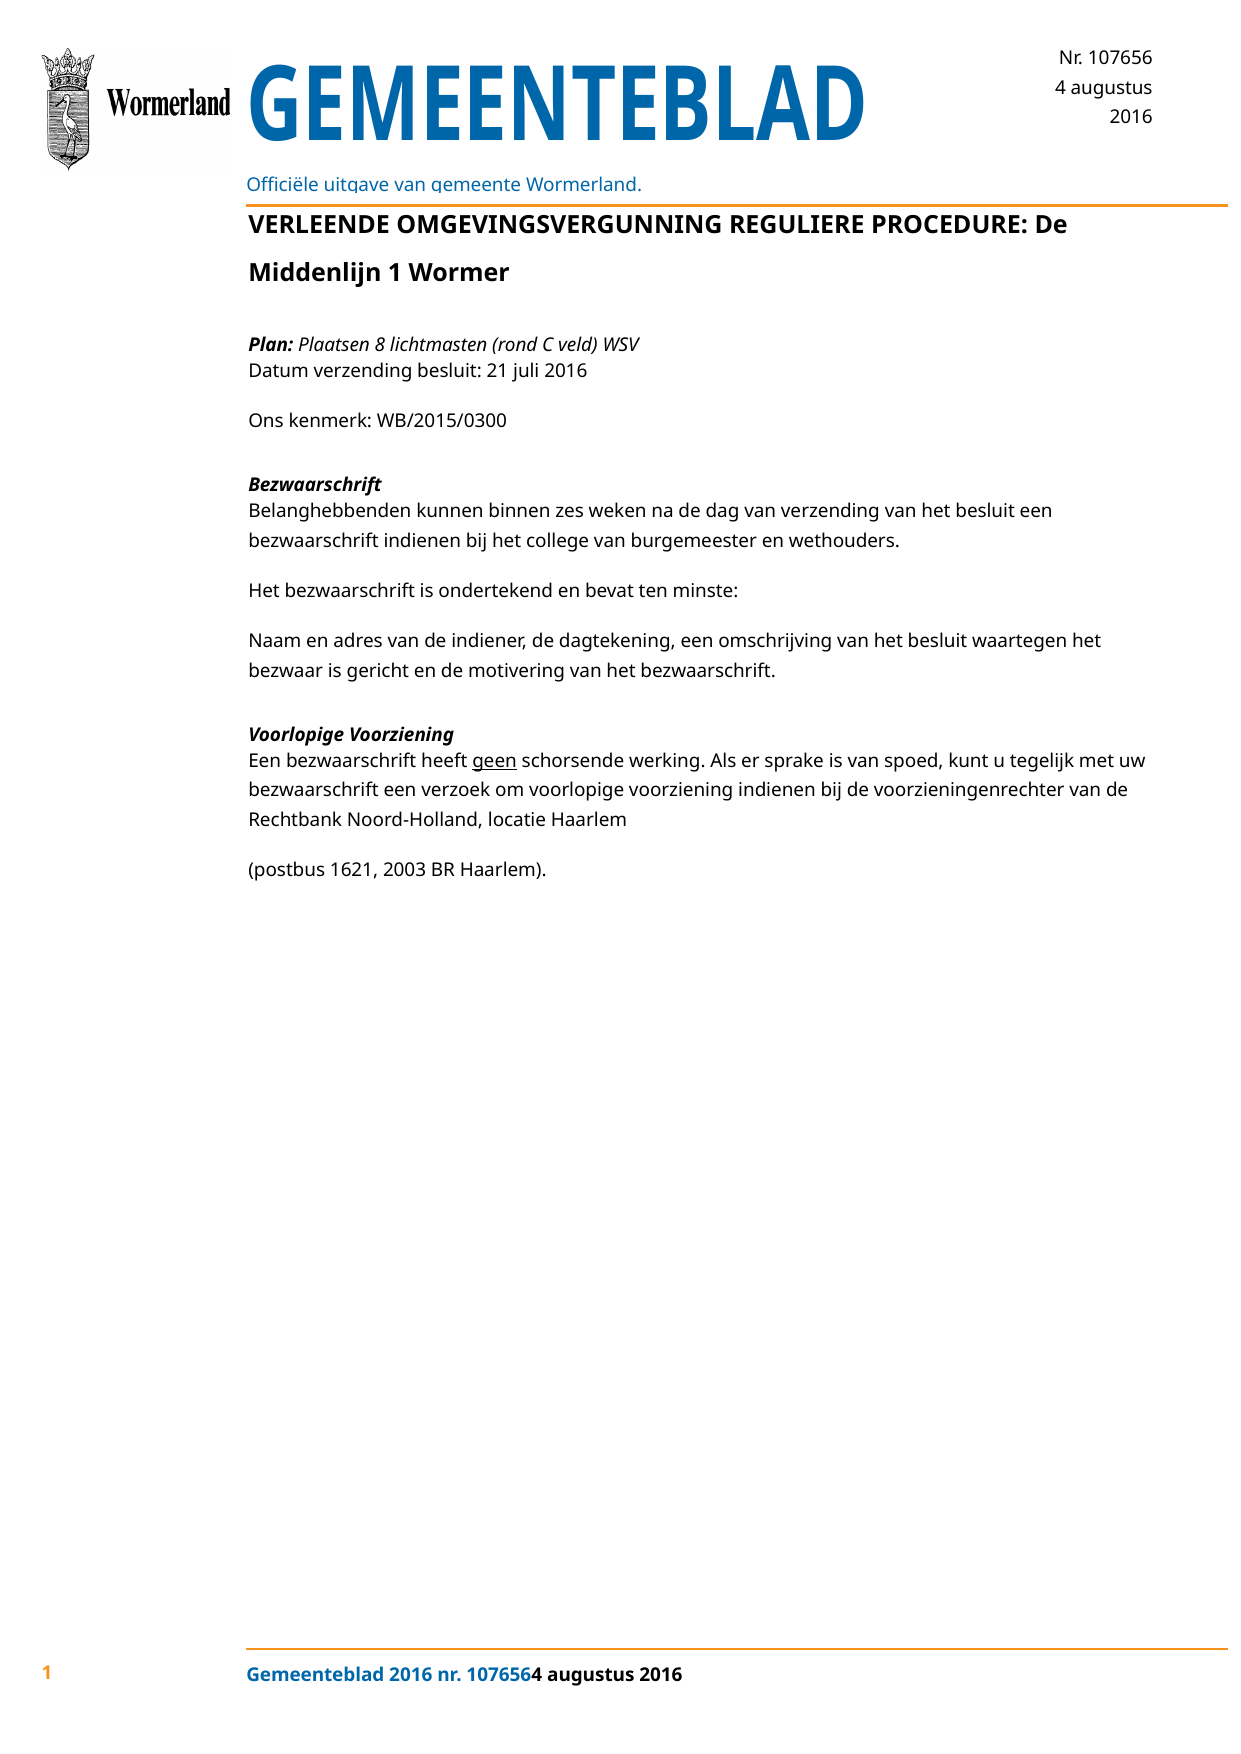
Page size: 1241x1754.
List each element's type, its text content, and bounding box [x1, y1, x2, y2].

text Belanghebbenden kunnen binnen zes weken na de dag van verzending van het besluit een bezwaarschrift indienen bij het college van burgemeester en wethouders. [248, 497, 1152, 553]
text Bezwaarschrift [248, 472, 1152, 497]
text Datum verzending besluit: 21 juli 2016 [248, 357, 1152, 383]
text Een bezwaarschrift heeft geen schorsende werking. Als er sprake is van spoed, kunt u tegelijk met uw bezwaarschrift een verzoek om voorlopige voorziening indienen bij de voorzieningenrechter van de Rechtbank Noord-Holland, locatie Haarlem [248, 747, 1152, 832]
picture [41, 47, 231, 172]
text (postbus 1621, 2003 BR Haarlem). [248, 857, 1152, 882]
text Voorlopige Voorziening [248, 721, 1152, 747]
text VERLEENDE OMGEVINGSVERGUNNING REGULIERE PROCEDURE: De Middenlijn 1 Wormer [248, 207, 1152, 288]
text Plan: Plaatsen 8 lichtmasten (rond C veld) WSV [248, 331, 1152, 357]
text Naam en adres van de indiener, de dagtekening, een omschrijving van het besluit waartegen het bezwaar is gericht en de motivering van het bezwaarschrift. [248, 628, 1152, 683]
text Ons kenmerk: WB/2015/0300 [248, 408, 1152, 433]
text Het bezwaarschrift is ondertekend en bevat ten minste: [248, 577, 1152, 603]
